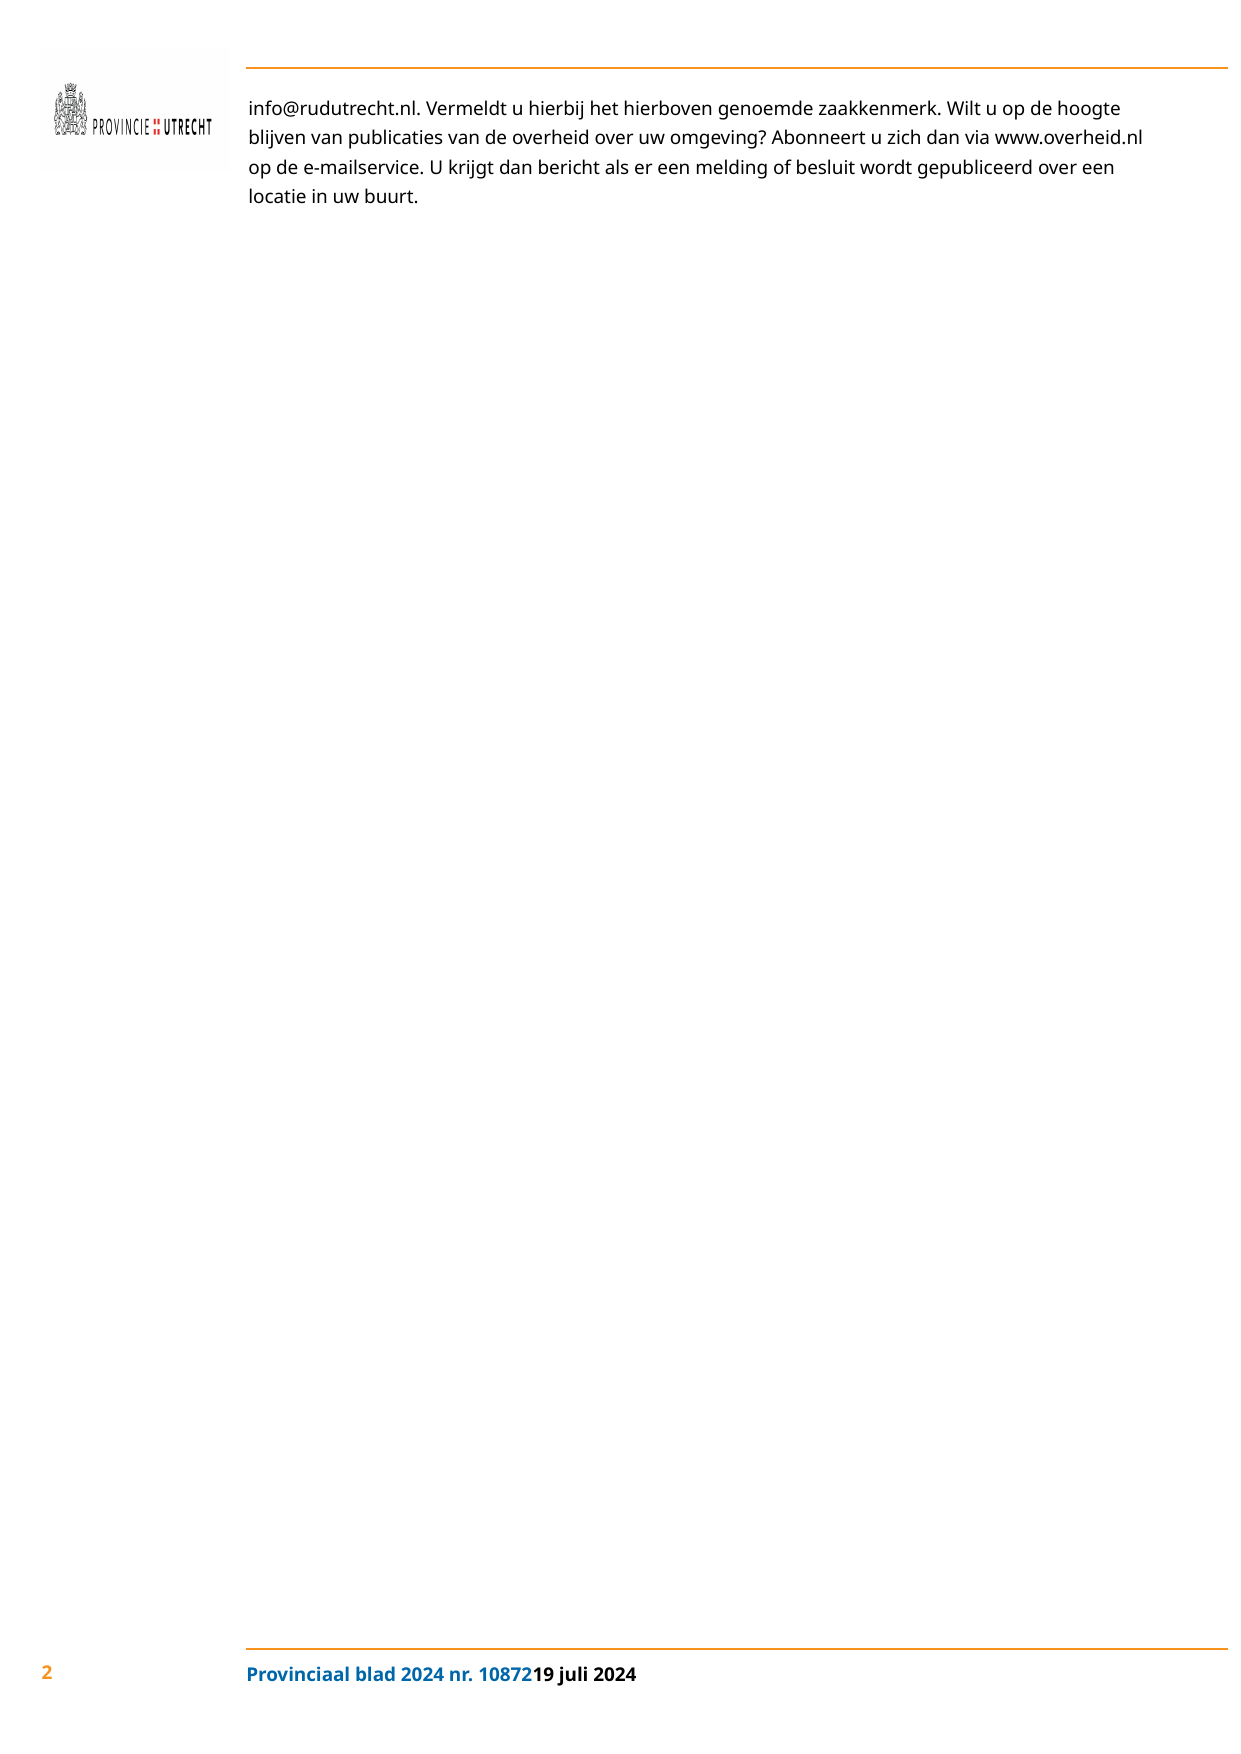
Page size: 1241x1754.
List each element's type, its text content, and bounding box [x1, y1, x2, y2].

text info@rudutrecht.nl. Vermeldt u hierbij het hierboven genoemde zaakkenmerk. Wilt u op de hoogte blijven van publicaties van de overheid over uw omgeving? Abonneert u zich dan via www.overheid.nl op de e-mailservice. U krijgt dan bericht als er een melding of besluit wordt gepubliceerd over een locatie in uw buurt. [248, 95, 1152, 209]
picture [41, 47, 231, 172]
